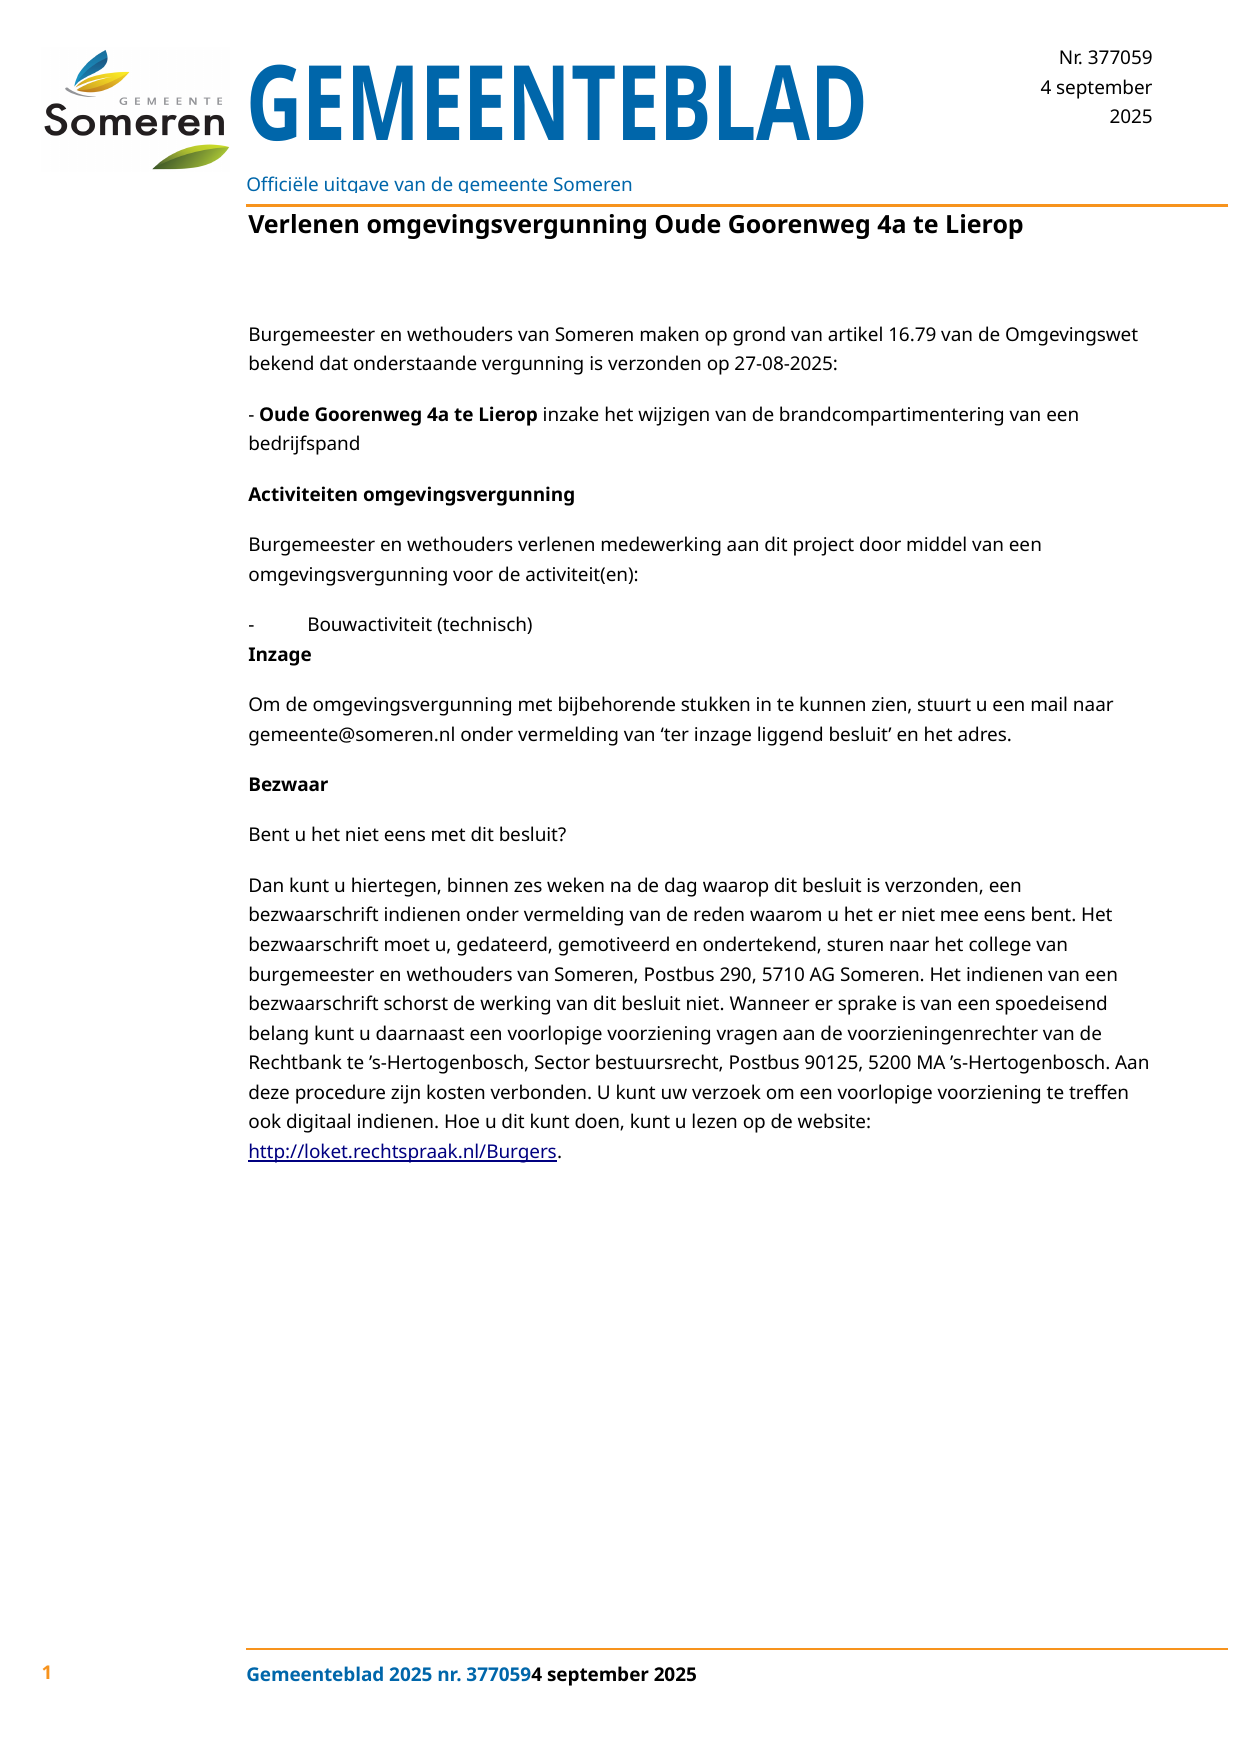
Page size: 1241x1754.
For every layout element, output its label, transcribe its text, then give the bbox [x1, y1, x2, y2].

list Bouwactiviteit (technisch) [248, 611, 1152, 637]
text Dan kunt u hiertegen, binnen zes weken na de dag waarop dit besluit is verzonden, een bezwaarschrift indienen onder vermelding van de reden waarom u het er niet mee eens bent. Het bezwaarschrift moet u, gedateerd, gemotiveerd en ondertekend, sturen naar het college van burgemeester en wethouders van Someren, Postbus 290, 5710 AG Someren. Het indienen van een bezwaarschrift schorst de werking van dit besluit niet. Wanneer er sprake is van een spoedeisend belang kunt u daarnaast een voorlopige voorziening vragen aan de voorzieningenrechter van de Rechtbank te ’s-Hertogenbosch, Sector bestuursrecht, Postbus 90125, 5200 MA ’s-Hertogenbosch. Aan deze procedure zijn kosten verbonden. U kunt uw verzoek om een voorlopige voorziening te treffen ook digitaal indienen. Hoe u dit kunt doen, kunt u lezen op de website: http://loket.rechtspraak.nl/Burgers. [248, 872, 1152, 1164]
picture [41, 47, 231, 172]
text - Oude Goorenweg 4a te Lierop inzake het wijzigen van de brandcompartimentering van een bedrijfspand [248, 401, 1152, 456]
text Bezwaar [248, 771, 1152, 797]
text Inzage [248, 641, 1152, 666]
text Bent u het niet eens met dit besluit? [248, 822, 1152, 847]
text Burgemeester en wethouders verlenen medewerking aan dit project door middel van een omgevingsvergunning voor de activiteit(en): [248, 531, 1152, 586]
text Activiteiten omgevingsvergunning [248, 481, 1152, 506]
text Om de omgevingsvergunning met bijbehorende stukken in te kunnen zien, stuurt u een mail naar gemeente@someren.nl onder vermelding van ‘ter inzage liggend besluit’ en het adres. [248, 691, 1152, 746]
text Burgemeester en wethouders van Someren maken op grond van artikel 16.79 van de Omgevingswet bekend dat onderstaande vergunning is verzonden op 27-08-2025: [248, 321, 1152, 376]
text Verlenen omgevingsvergunning Oude Goorenweg 4a te Lierop [248, 207, 1152, 241]
